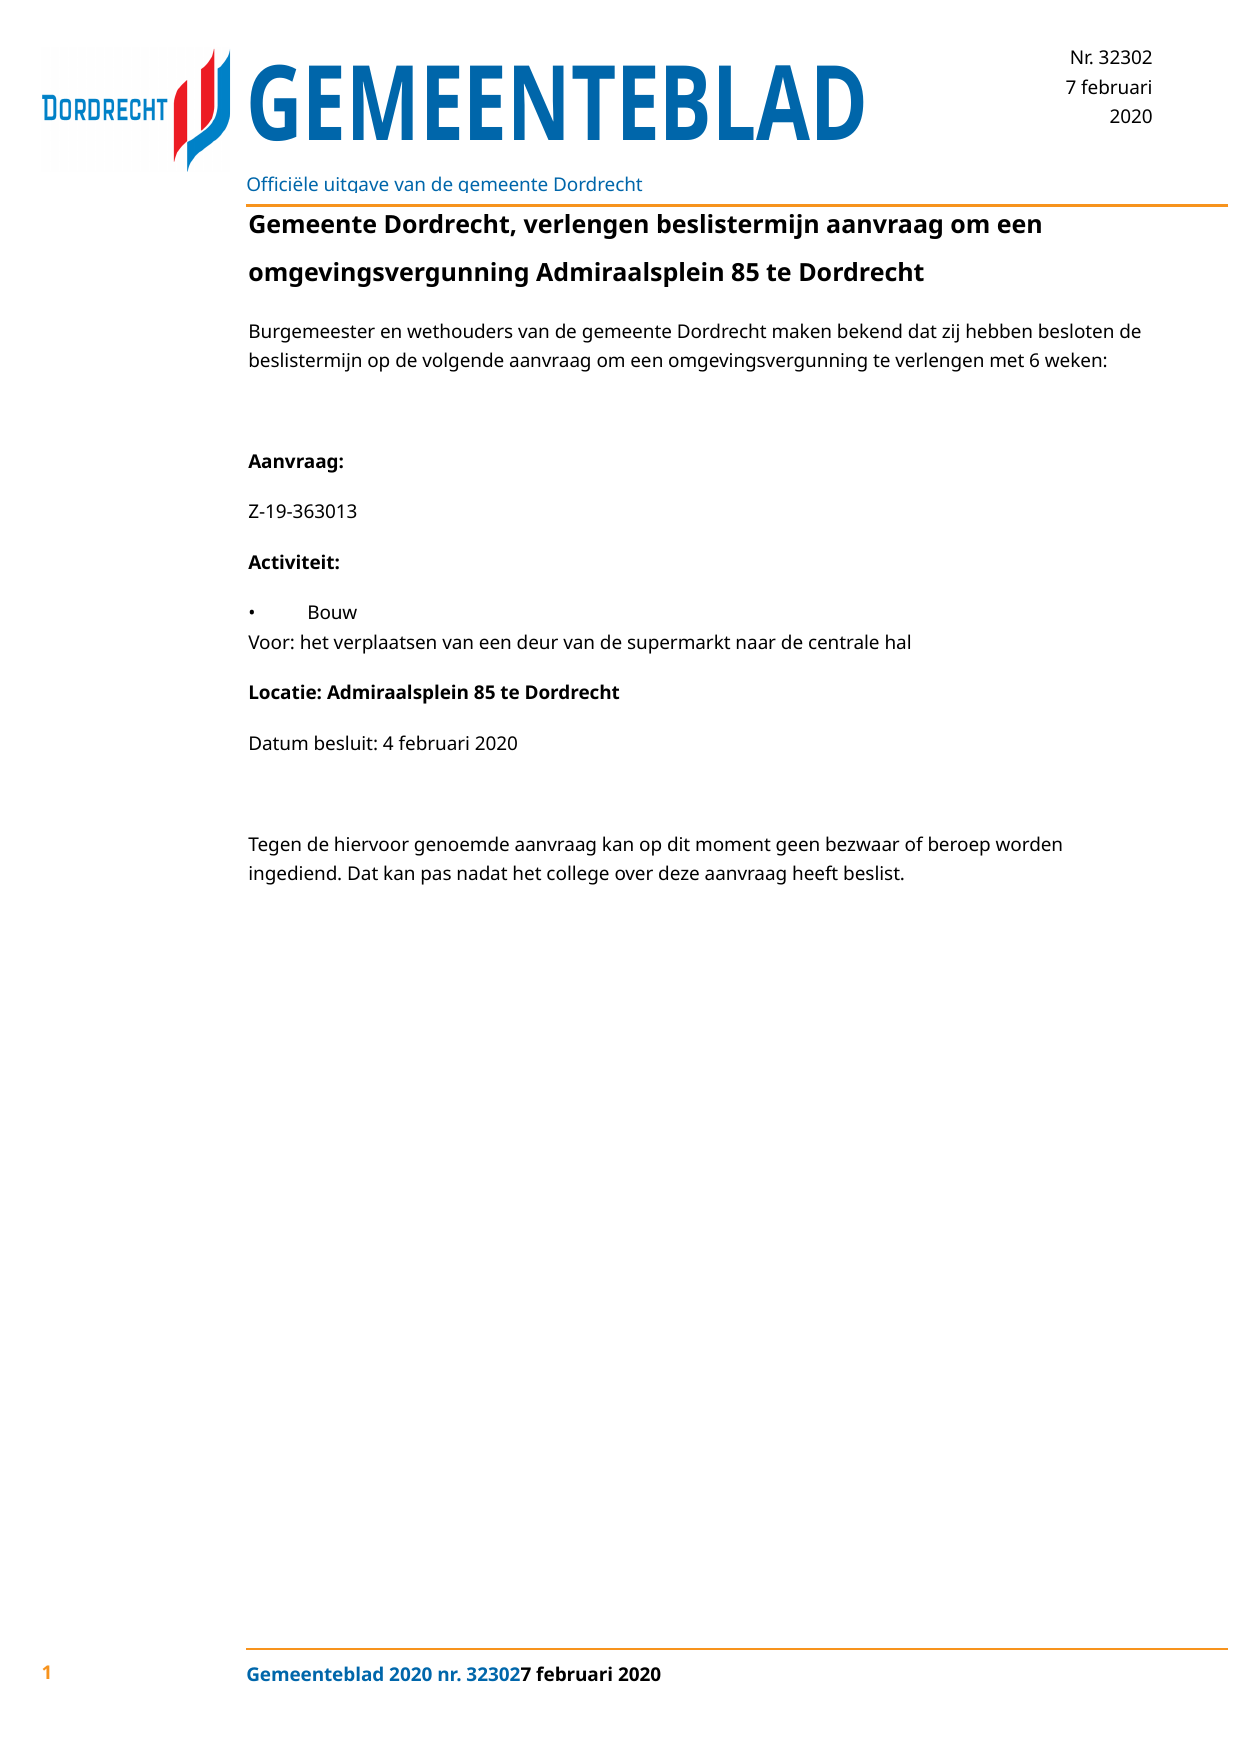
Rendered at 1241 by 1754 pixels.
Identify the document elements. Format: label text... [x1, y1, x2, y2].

text Locatie: Admiraalsplein 85 te Dordrecht [248, 679, 1152, 705]
text Aanvraag: [248, 448, 1152, 474]
list Bouw [248, 599, 1152, 625]
text Activiteit: [248, 549, 1152, 575]
text Tegen de hiervoor genoemde aanvraag kan op dit moment geen bezwaar of beroep worden ingediend. Dat kan pas nadat het college over deze aanvraag heeft beslist. [248, 831, 1152, 886]
picture [41, 47, 231, 172]
text Datum besluit: 4 februari 2020 [248, 730, 1152, 756]
text Z-19-363013 [248, 499, 1152, 524]
text Burgemeester en wethouders van de gemeente Dordrecht maken bekend dat zij hebben besloten de beslistermijn op de volgende aanvraag om een omgevingsvergunning te verlengen met 6 weken: [248, 318, 1152, 373]
text Gemeente Dordrecht, verlengen beslistermijn aanvraag om een omgevingsvergunning Admiraalsplein 85 te Dordrecht [248, 207, 1152, 288]
text Voor: het verplaatsen van een deur van de supermarkt naar de centrale hal [248, 629, 1152, 655]
